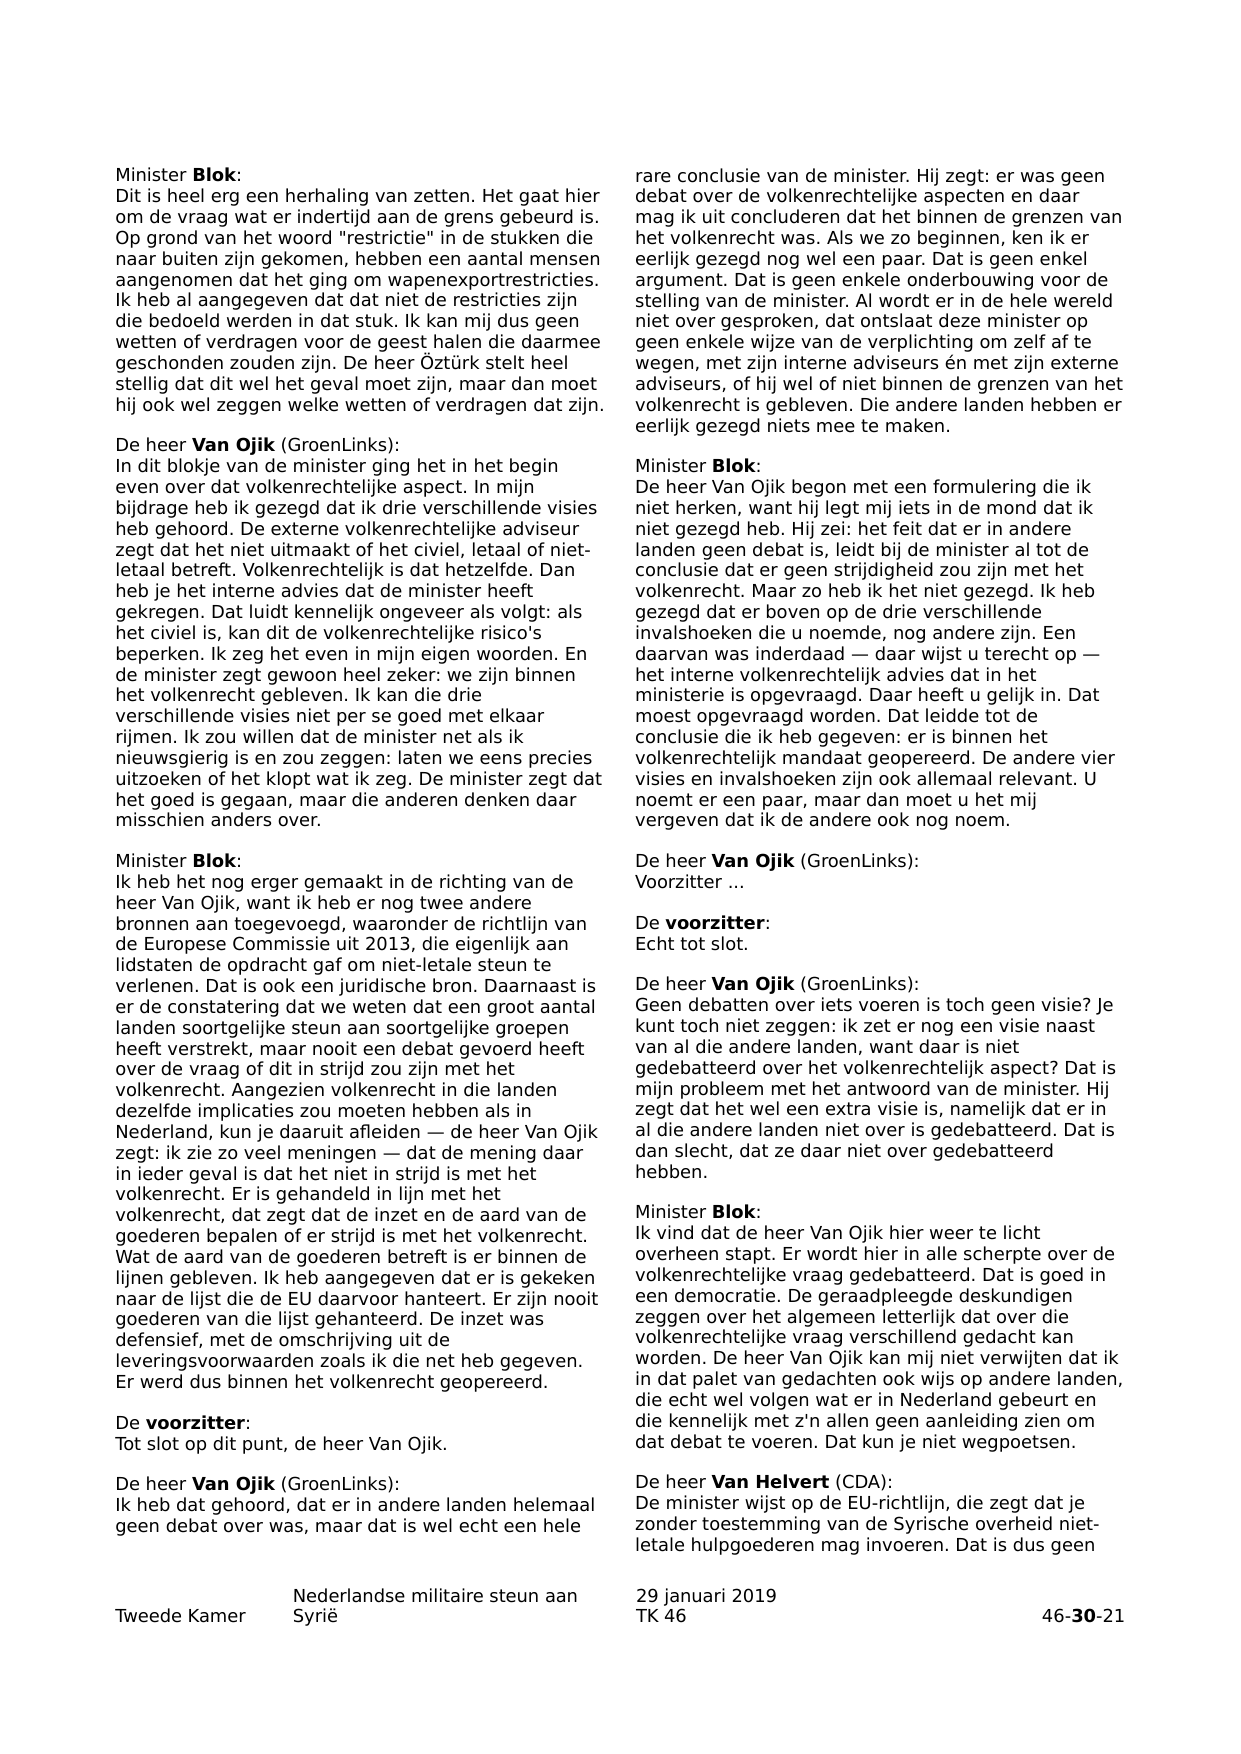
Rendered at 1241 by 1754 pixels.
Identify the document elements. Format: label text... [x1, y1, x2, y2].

text De heer Van Ojik (GroenLinks): [635, 974, 1125, 995]
text De heer Van Ojik (GroenLinks): [115, 1474, 605, 1495]
text Ik heb het nog erger gemaakt in de richting van de heer Van Ojik, want ik heb er nog twee andere bronnen aan toegevoegd, waaronder de richtlijn van de Europese Commissie uit 2013, die eigenlijk aan lidstaten de opdracht gaf om niet-letale steun te verlenen. Dat is ook een juridische bron. Daarnaast is er de constatering dat we weten dat een groot aantal landen soortgelijke steun aan soortgelijke groepen heeft verstrekt, maar nooit een debat gevoerd heeft over de vraag of dit in strijd zou zijn met het volkenrecht. Aangezien volkenrecht in die landen dezelfde implicaties zou moeten hebben als in Nederland, kun je daaruit afleiden — de heer Van Ojik zegt: ik zie zo veel meningen — dat de mening daar in ieder geval is dat het niet in strijd is met het volkenrecht. Er is gehandeld in lijn met het volkenrecht, dat zegt dat de inzet en de aard van de goederen bepalen of er strijd is met het volkenrecht. Wat de aard van de goederen betreft is er binnen de lijnen gebleven. Ik heb aangegeven dat er is gekeken naar de lijst die de EU daarvoor hanteert. Er zijn nooit goederen van die lijst gehanteerd. De inzet was defensief, met de omschrijving uit de leveringsvoorwaarden zoals ik die net heb gegeven. Er werd dus binnen het volkenrecht geopereerd. [115, 872, 605, 1392]
text Minister Blok: [635, 456, 1125, 477]
text Ik vind dat de heer Van Ojik hier weer te licht overheen stapt. Er wordt hier in alle scherpte over de volkenrechtelijke vraag gedebatteerd. Dat is goed in een democratie. De geraadpleegde deskundigen zeggen over het algemeen letterlijk dat over die volkenrechtelijke vraag verschillend gedacht kan worden. De heer Van Ojik kan mij niet verwijten dat ik in dat palet van gedachten ook wijs op andere landen, die echt wel volgen wat er in Nederland gebeurt en die kennelijk met z'n allen geen aanleiding zien om dat debat te voeren. Dat kun je niet wegpoetsen. [635, 1223, 1125, 1452]
text Ik heb dat gehoord, dat er in andere landen helemaal geen debat over was, maar dat is wel echt een hele [115, 1495, 605, 1536]
text De heer Van Ojik (GroenLinks): [115, 435, 605, 456]
text De heer Van Helvert (CDA): [635, 1472, 1125, 1493]
text Geen debatten over iets voeren is toch geen visie? Je kunt toch niet zeggen: ik zet er nog een visie naast van al die andere landen, want daar is niet gedebatteerd over het volkenrechtelijk aspect? Dat is mijn probleem met het antwoord van de minister. Hij zegt dat het wel een extra visie is, namelijk dat er in al die andere landen niet over is gedebatteerd. Dat is dan slecht, dat ze daar niet over gedebatteerd hebben. [635, 995, 1125, 1182]
text De heer Van Ojik (GroenLinks): [635, 851, 1125, 872]
text Dit is heel erg een herhaling van zetten. Het gaat hier om de vraag wat er indertijd aan de grens gebeurd is. Op grond van het woord "restrictie" in de stukken die naar buiten zijn gekomen, hebben een aantal mensen aangenomen dat het ging om wapenexportrestricties. Ik heb al aangegeven dat dat niet de restricties zijn die bedoeld werden in dat stuk. Ik kan mij dus geen wetten of verdragen voor de geest halen die daarmee geschonden zouden zijn. De heer Öztürk stelt heel stellig dat dit wel het geval moet zijn, maar dan moet hij ook wel zeggen welke wetten of verdragen dat zijn. [115, 186, 605, 415]
text Minister Blok: [115, 165, 605, 186]
text Echt tot slot. [635, 933, 1125, 954]
text De voorzitter: [635, 913, 1125, 933]
text rare conclusie van de minister. Hij zegt: er was geen debat over de volkenrechtelijke aspecten en daar mag ik uit concluderen dat het binnen de grenzen van het volkenrecht was. Als we zo beginnen, ken ik er eerlijk gezegd nog wel een paar. Dat is geen enkel argument. Dat is geen enkele onderbouwing voor de stelling van de minister. Al wordt er in de hele wereld niet over gesproken, dat ontslaat deze minister op geen enkele wijze van de verplichting om zelf af te wegen, met zijn interne adviseurs én met zijn externe adviseurs, of hij wel of niet binnen de grenzen van het volkenrecht is gebleven. Die andere landen hebben er eerlijk gezegd niets mee te maken. [635, 165, 1125, 436]
text De voorzitter: [115, 1412, 605, 1433]
text Minister Blok: [635, 1202, 1125, 1223]
text Voorzitter ... [635, 872, 1125, 893]
text De minister wijst op de EU-richtlijn, die zegt dat je zonder toestemming van de Syrische overheid niet-letale hulpgoederen mag invoeren. Dat is dus geen [635, 1493, 1125, 1556]
text In dit blokje van de minister ging het in het begin even over dat volkenrechtelijke aspect. In mijn bijdrage heb ik gezegd dat ik drie verschillende visies heb gehoord. De externe volkenrechtelijke adviseur zegt dat het niet uitmaakt of het civiel, letaal of niet-letaal betreft. Volkenrechtelijk is dat hetzelfde. Dan heb je het interne advies dat de minister heeft gekregen. Dat luidt kennelijk ongeveer als volgt: als het civiel is, kan dit de volkenrechtelijke risico's beperken. Ik zeg het even in mijn eigen woorden. En de minister zegt gewoon heel zeker: we zijn binnen het volkenrecht gebleven. Ik kan die drie verschillende visies niet per se goed met elkaar rijmen. Ik zou willen dat de minister net als ik nieuwsgierig is en zou zeggen: laten we eens precies uitzoeken of het klopt wat ik zeg. De minister zegt dat het goed is gegaan, maar die anderen denken daar misschien anders over. [115, 456, 605, 831]
text De heer Van Ojik begon met een formulering die ik niet herken, want hij legt mij iets in de mond dat ik niet gezegd heb. Hij zei: het feit dat er in andere landen geen debat is, leidt bij de minister al tot de conclusie dat er geen strijdigheid zou zijn met het volkenrecht. Maar zo heb ik het niet gezegd. Ik heb gezegd dat er boven op de drie verschillende invalshoeken die u noemde, nog andere zijn. Een daarvan was inderdaad — daar wijst u terecht op — het interne volkenrechtelijk advies dat in het ministerie is opgevraagd. Daar heeft u gelijk in. Dat moest opgevraagd worden. Dat leidde tot de conclusie die ik heb gegeven: er is binnen het volkenrechtelijk mandaat geopereerd. De andere vier visies en invalshoeken zijn ook allemaal relevant. U noemt er een paar, maar dan moet u het mij vergeven dat ik de andere ook nog noem. [635, 477, 1125, 831]
text Tot slot op dit punt, de heer Van Ojik. [115, 1433, 605, 1454]
text Minister Blok: [115, 851, 605, 872]
